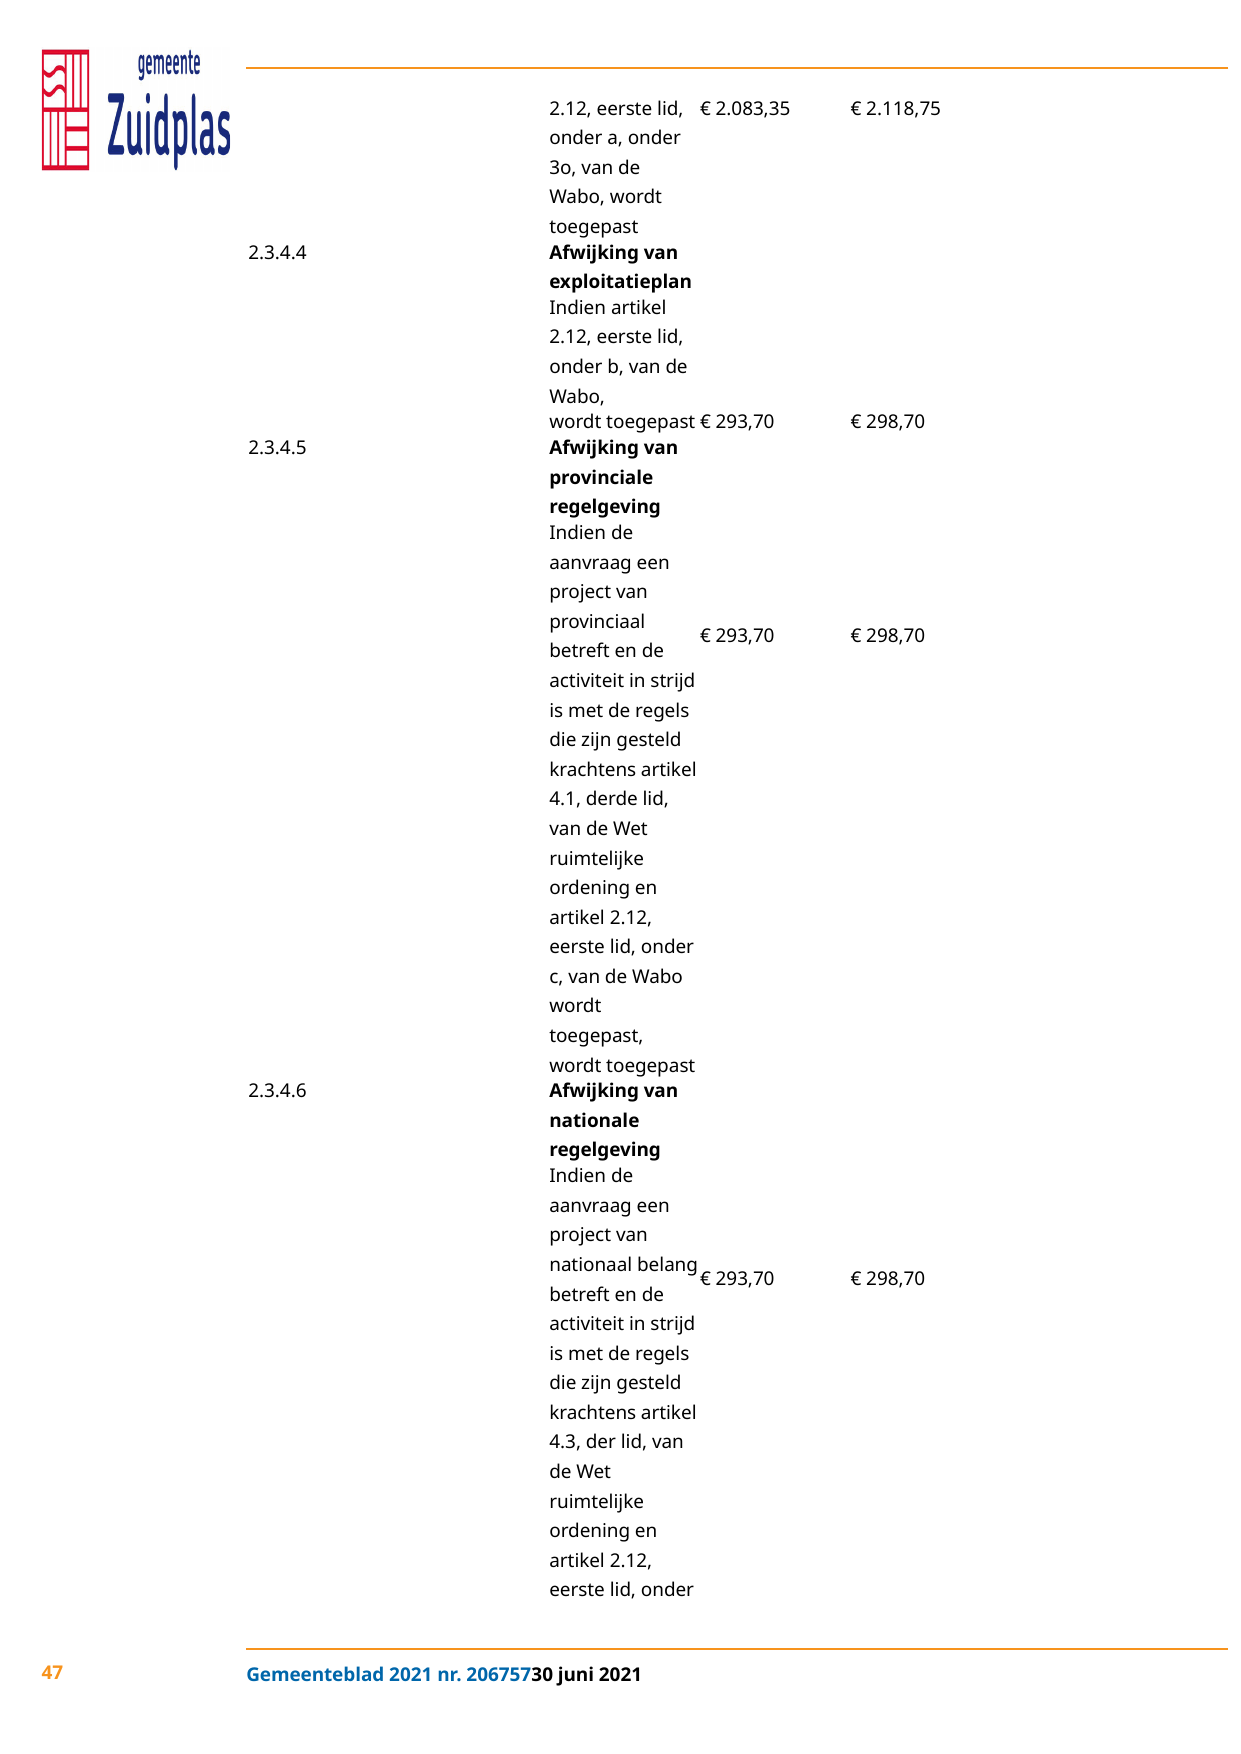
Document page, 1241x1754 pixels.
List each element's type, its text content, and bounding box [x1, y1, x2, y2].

table_cell Afwijking van provinciale regelgeving [549, 434, 700, 519]
table_cell € 2.118,75 [850, 95, 1001, 239]
table_cell [700, 1240, 850, 1265]
table_cell [700, 519, 850, 545]
table_cell [850, 1078, 1001, 1162]
table_cell [850, 294, 1001, 409]
table_cell € 293,70 [700, 409, 850, 434]
table_cell [700, 1188, 850, 1214]
table_cell [850, 596, 1001, 622]
table_cell [700, 596, 850, 622]
table_cell € 298,70 [850, 1265, 1001, 1602]
table_cell Indien artikel 2.12, eerste lid, onder b, van de Wabo, [549, 294, 700, 409]
table_cell [850, 519, 1001, 545]
table_cell [850, 1240, 1001, 1265]
table_cell [700, 434, 850, 519]
table_cell 2.3.4.4 [248, 239, 549, 294]
table_cell [700, 545, 850, 571]
table_cell [248, 294, 549, 434]
table_cell Afwijking van exploitatieplan [549, 239, 700, 294]
table_cell [248, 1163, 549, 1602]
table_cell € 293,70 [700, 622, 850, 1077]
table_cell [248, 95, 549, 239]
table_cell [850, 1214, 1001, 1239]
table_cell [248, 519, 549, 1077]
table_cell € 2.083,35 [700, 95, 850, 239]
table_cell Indien de aanvraag een project van nationaal belang betreft en de activiteit in strijd is met de regels die zijn gesteld krachtens artikel 4.3, der lid, van de Wet ruimtelijke ordening en artikel 2.12, eerste lid, onder [549, 1163, 700, 1602]
table_cell [700, 571, 850, 596]
table_cell [850, 239, 1001, 294]
table_cell € 298,70 [850, 409, 1001, 434]
table_cell wordt toegepast [549, 409, 700, 434]
table_cell [850, 434, 1001, 519]
table_cell 2.3.4.6 [248, 1078, 549, 1162]
table_cell [850, 545, 1001, 571]
table_cell [850, 1163, 1001, 1188]
table_cell [700, 239, 850, 294]
table_cell Afwijking van nationale regelgeving [549, 1078, 700, 1162]
table_cell 2.3.4.5 [248, 434, 549, 519]
table_cell € 298,70 [850, 622, 1001, 1077]
picture [41, 47, 231, 172]
table_cell 2.12, eerste lid, onder a, onder 3o, van de Wabo, wordt toegepast [549, 95, 700, 239]
table_cell [700, 294, 850, 409]
table_cell [850, 1188, 1001, 1214]
table_cell [700, 1163, 850, 1188]
table_cell [850, 571, 1001, 596]
table_cell € 293,70 [700, 1265, 850, 1602]
table_cell [700, 1078, 850, 1162]
table_cell Indien de aanvraag een project van provinciaal betreft en de activiteit in strijd is met de regels die zijn gesteld krachtens artikel 4.1, derde lid, van de Wet ruimtelijke ordening en artikel 2.12, eerste lid, onder c, van de Wabo wordt toegepast, wordt toegepast [549, 519, 700, 1077]
table_cell [700, 1214, 850, 1239]
